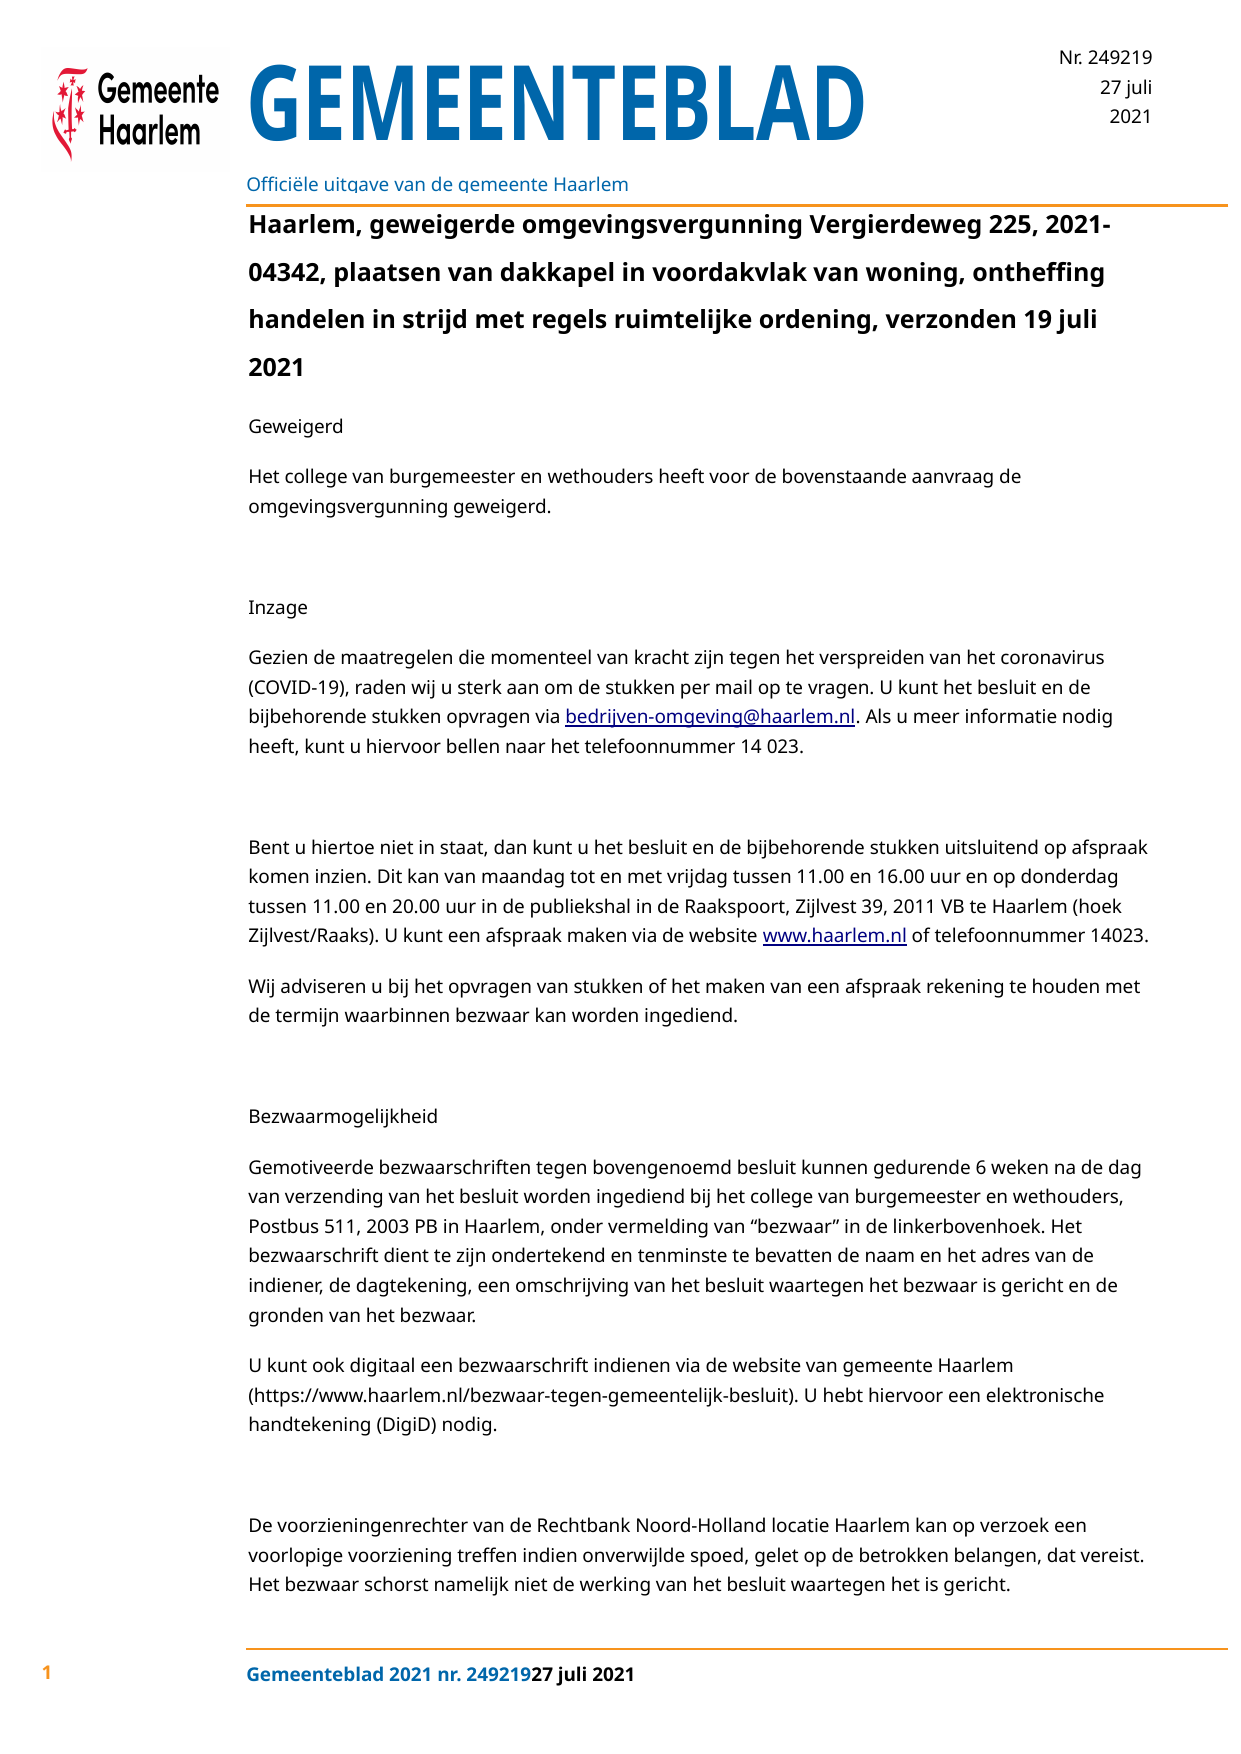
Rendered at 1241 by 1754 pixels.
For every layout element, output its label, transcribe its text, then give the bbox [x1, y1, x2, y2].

text Het college van burgemeester en wethouders heeft voor de bovenstaande aanvraag de omgevingsvergunning geweigerd. [248, 463, 1152, 519]
text De voorzieningenrechter van de Rechtbank Noord-Holland locatie Haarlem kan op verzoek een voorlopige voorziening treffen indien onverwijlde spoed, gelet op de betrokken belangen, dat vereist. Het bezwaar schorst namelijk niet de werking van het besluit waartegen het is gericht. [248, 1512, 1152, 1597]
text Haarlem, geweigerde omgevingsvergunning Vergierdeweg 225, 2021-04342, plaatsen van dakkapel in voordakvlak van woning, ontheffing handelen in strijd met regels ruimtelijke ordening, verzonden 19 juli 2021 [248, 207, 1152, 384]
text Inzage [248, 594, 1152, 620]
text Bezwaarmogelijkheid [248, 1103, 1152, 1129]
text Gezien de maatregelen die momenteel van kracht zijn tegen het verspreiden van het coronavirus (COVID-19), raden wij u sterk aan om de stukken per mail op te vragen. U kunt het besluit en de bijbehorende stukken opvragen via bedrijven-omgeving@haarlem.nl. Als u meer informatie nodig heeft, kunt u hiervoor bellen naar het telefoonnummer 14 023. [248, 644, 1152, 759]
text Geweigerd [248, 413, 1152, 439]
text Gemotiveerde bezwaarschriften tegen bovengenoemd besluit kunnen gedurende 6 weken na de dag van verzending van het besluit worden ingediend bij het college van burgemeester en wethouders, Postbus 511, 2003 PB in Haarlem, onder vermelding van “bezwaar” in de linkerbovenhoek. Het bezwaarschrift dient te zijn ondertekend en tenminste te bevatten de naam en het adres van de indiener, de dagtekening, een omschrijving van het besluit waartegen het bezwaar is gericht en de gronden van het bezwaar. [248, 1154, 1152, 1328]
picture [41, 47, 231, 172]
text Wij adviseren u bij het opvragen van stukken of het maken van een afspraak rekening te houden met de termijn waarbinnen bezwaar kan worden ingediend. [248, 973, 1152, 1028]
text Bent u hiertoe niet in staat, dan kunt u het besluit en de bijbehorende stukken uitsluitend op afspraak komen inzien. Dit kan van maandag tot en met vrijdag tussen 11.00 en 16.00 uur en op donderdag tussen 11.00 en 20.00 uur in de publiekshal in de Raakspoort, Zijlvest 39, 2011 VB te Haarlem (hoek Zijlvest/Raaks). U kunt een afspraak maken via de website www.haarlem.nl of telefoonnummer 14023. [248, 834, 1152, 948]
text U kunt ook digitaal een bezwaarschrift indienen via de website van gemeente Haarlem (https://www.haarlem.nl/bezwaar-tegen-gemeentelijk-besluit). U hebt hiervoor een elektronische handtekening (DigiD) nodig. [248, 1352, 1152, 1437]
